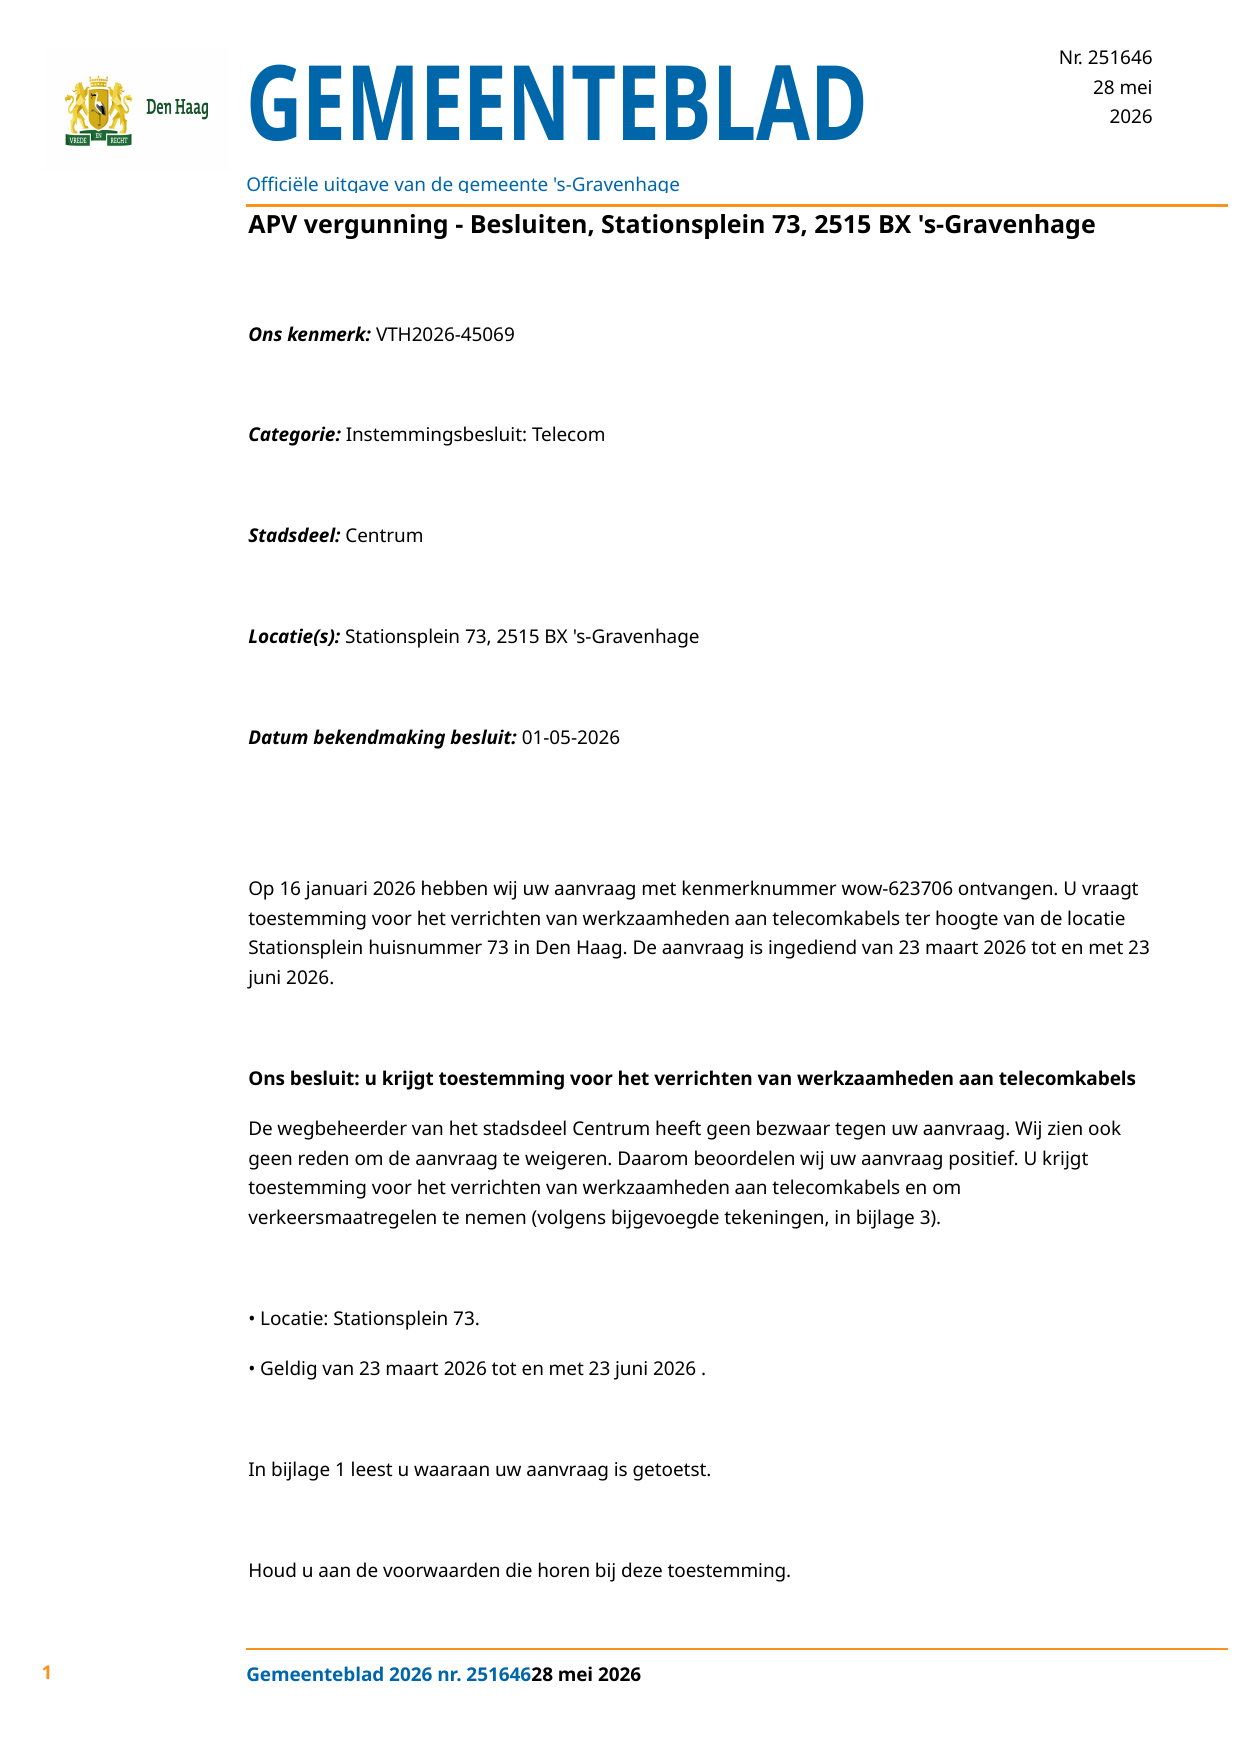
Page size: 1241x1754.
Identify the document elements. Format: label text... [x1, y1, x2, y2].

text Ons besluit: u krijgt toestemming voor het verrichten van werkzaamheden aan telecomkabels [248, 1065, 1152, 1091]
text De wegbeheerder van het stadsdeel Centrum heeft geen bezwaar tegen uw aanvraag. Wij zien ook geen reden om de aanvraag te weigeren. Daarom beoordelen wij uw aanvraag positief. U krijgt toestemming voor het verrichten van werkzaamheden aan telecomkabels en om verkeersmaatregelen te nemen (volgens bijgevoegde tekeningen, in bijlage 3). [248, 1115, 1152, 1230]
text Ons kenmerk: VTH2026-45069 [248, 321, 1152, 346]
text Houd u aan de voorwaarden die horen bij deze toestemming. [248, 1557, 1152, 1583]
picture [41, 47, 231, 172]
text APV vergunning - Besluiten, Stationsplein 73, 2515 BX 's-Gravenhage [248, 207, 1152, 241]
text Locatie(s): Stationsplein 73, 2515 BX 's-Gravenhage [248, 623, 1152, 649]
text In bijlage 1 leest u waaraan uw aanvraag is getoetst. [248, 1456, 1152, 1482]
text • Geldig van 23 maart 2026 tot en met 23 juni 2026 . [248, 1355, 1152, 1381]
text Stadsdeel: Centrum [248, 522, 1152, 548]
text • Locatie: Stationsplein 73. [248, 1305, 1152, 1331]
text Op 16 januari 2026 hebben wij uw aanvraag met kenmerknummer wow-623706 ontvangen. U vraagt toestemming voor het verrichten van werkzaamheden aan telecomkabels ter hoogte van de locatie Stationsplein huisnummer 73 in Den Haag. De aanvraag is ingediend van 23 maart 2026 tot en met 23 juni 2026. [248, 875, 1152, 990]
text Datum bekendmaking besluit: 01-05-2026 [248, 724, 1152, 750]
text Categorie: Instemmingsbesluit: Telecom [248, 422, 1152, 447]
